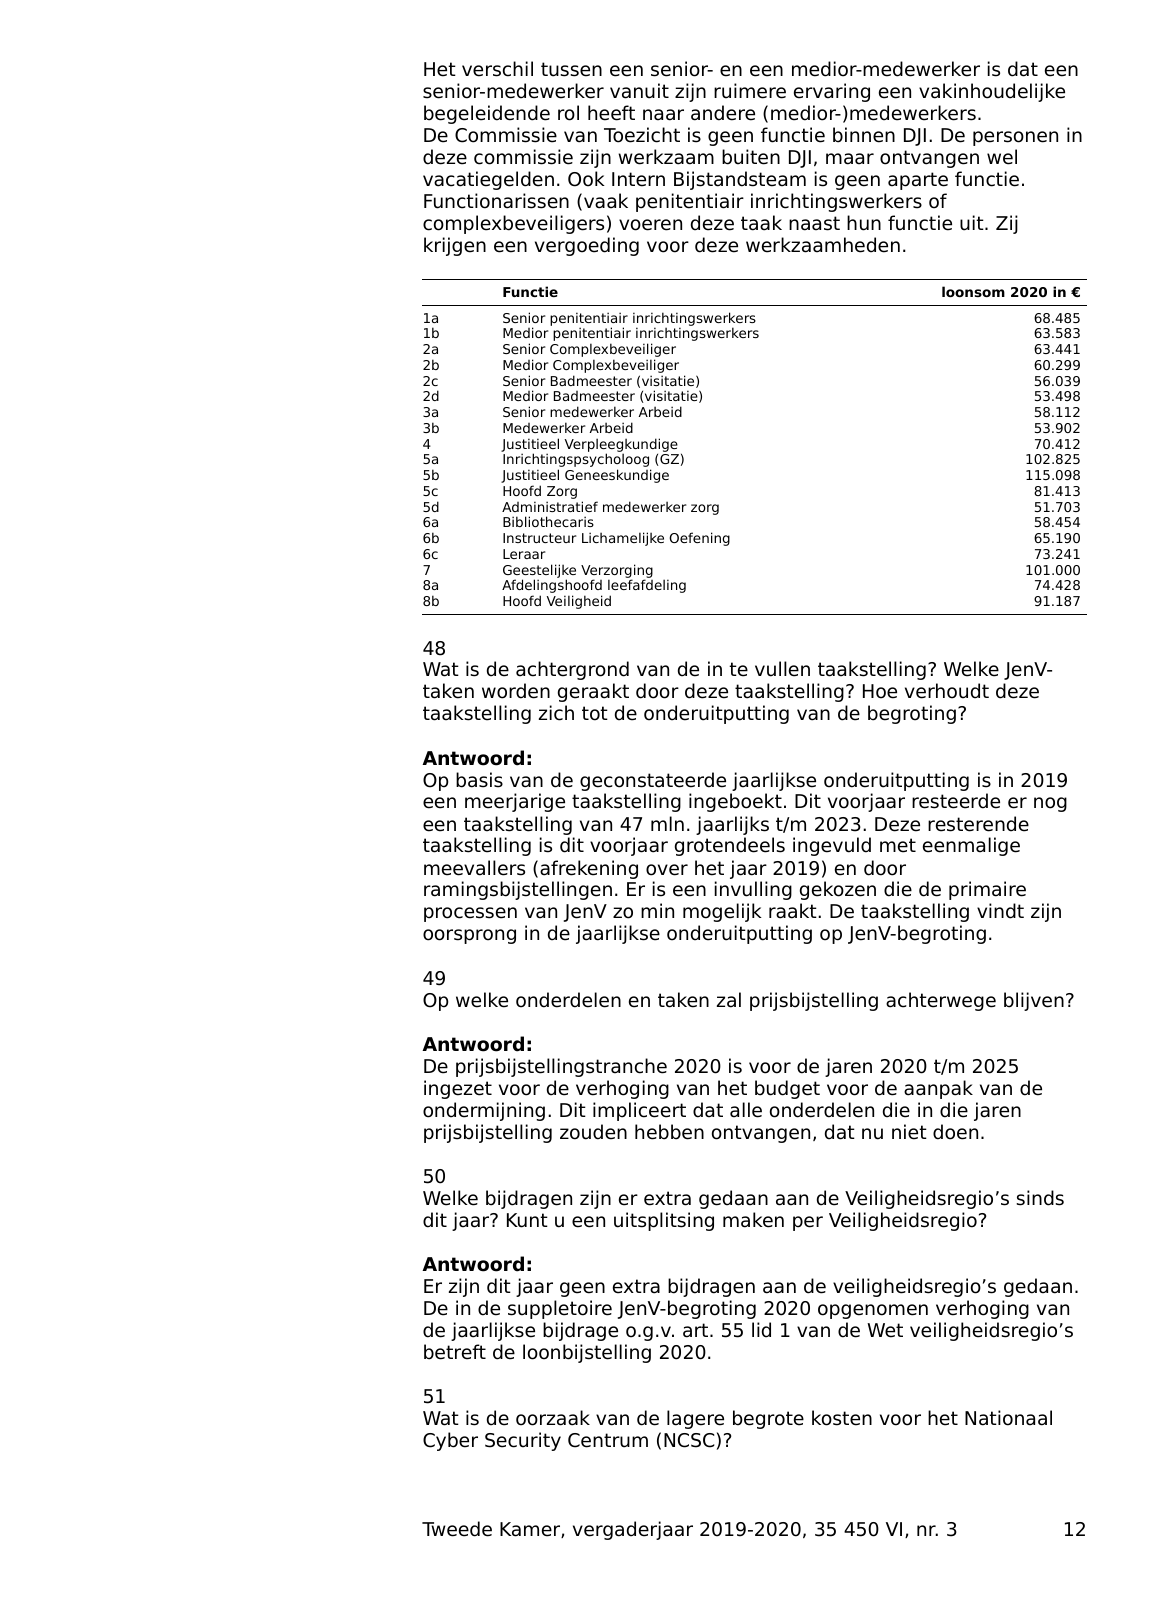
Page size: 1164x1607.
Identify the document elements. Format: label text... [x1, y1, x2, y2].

table_cell Medior penitentiair inrichtingswerkers [496, 326, 909, 342]
text Op welke onderdelen en taken zal prijsbijstelling achterwege blijven? [422, 989, 1087, 1011]
table_cell 74.428 [910, 578, 1087, 594]
table_cell 63.441 [910, 342, 1087, 358]
table_cell 101.000 [910, 562, 1087, 578]
table_cell 60.299 [910, 358, 1087, 373]
table_cell 4 [422, 436, 496, 452]
table_cell 51.703 [910, 499, 1087, 515]
table_header loonsom 2020 in € [910, 280, 1087, 305]
table_cell 73.241 [910, 547, 1087, 562]
text De prijsbijstellingstranche 2020 is voor de jaren 2020 t/m 2025 ingezet voor de verhoging van het budget voor de aanpak van de ondermijning. Dit impliceert dat alle onderdelen die in die jaren prijsbijstelling zouden hebben ontvangen, dat nu niet doen. [422, 1056, 1087, 1143]
table_cell Medior Badmeester (visitatie) [496, 389, 909, 405]
text Op basis van de geconstateerde jaarlijkse onderuitputting is in 2019 een meerjarige taakstelling ingeboekt. Dit voorjaar resteerde er nog een taakstelling van 47 mln. jaarlijks t/m 2023. Deze resterende taakstelling is dit voorjaar grotendeels ingevuld met eenmalige meevallers (afrekening over het jaar 2019) en door ramingsbijstellingen. Er is een invulling gekozen die de primaire processen van JenV zo min mogelijk raakt. De taakstelling vindt zijn oorsprong in de jaarlijkse onderuitputting op JenV-begroting. [422, 769, 1087, 945]
table_cell Justitieel Geneeskundige [496, 468, 909, 484]
table_cell 2c [422, 374, 496, 389]
table_cell Instructeur Lichamelijke Oefening [496, 531, 909, 547]
text Er zijn dit jaar geen extra bijdragen aan de veiligheidsregio’s gedaan. De in de suppletoire JenV-begroting 2020 opgenomen verhoging van de jaarlijkse bijdrage o.g.v. art. 55 lid 1 van de Wet veiligheidsregio’s betreft de loonbijstelling 2020. [422, 1276, 1087, 1364]
table_cell 65.190 [910, 531, 1087, 547]
table_cell Medewerker Arbeid [496, 421, 909, 436]
table_cell 7 [422, 562, 496, 578]
table_cell 3a [422, 405, 496, 421]
table_cell Geestelijke Verzorging [496, 562, 909, 578]
table_cell Administratief medewerker zorg [496, 499, 909, 515]
table_cell 58.454 [910, 515, 1087, 531]
text Antwoord: [422, 1254, 1087, 1276]
table_cell Afdelingshoofd leefafdeling [496, 578, 909, 594]
table_cell Justitieel Verpleegkundige [496, 436, 909, 452]
table_cell Senior Badmeester (visitatie) [496, 374, 909, 389]
table_cell 3b [422, 421, 496, 436]
table_cell 91.187 [910, 594, 1087, 614]
table_cell 1b [422, 326, 496, 342]
table_cell 56.039 [910, 374, 1087, 389]
text Antwoord: [422, 747, 1087, 769]
table_cell 2b [422, 358, 496, 373]
text Antwoord: [422, 1034, 1087, 1056]
table_cell 2a [422, 342, 496, 358]
text 49 [422, 967, 1087, 989]
text Wat is de oorzaak van de lagere begrote kosten voor het Nationaal Cyber Security Centrum (NCSC)? [422, 1408, 1087, 1452]
table_cell 53.498 [910, 389, 1087, 405]
table_cell 5c [422, 484, 496, 499]
table_cell Senior Complexbeveiliger [496, 342, 909, 358]
table_cell 6a [422, 515, 496, 531]
table_cell 5d [422, 499, 496, 515]
table_cell 2d [422, 389, 496, 405]
table_cell 1a [422, 306, 496, 326]
table_cell 53.902 [910, 421, 1087, 436]
table_cell 81.413 [910, 484, 1087, 499]
table_cell 6b [422, 531, 496, 547]
table_cell Hoofd Veiligheid [496, 594, 909, 614]
table_header [422, 280, 496, 305]
table_cell Medior Complexbeveiliger [496, 358, 909, 373]
table_cell 63.583 [910, 326, 1087, 342]
text Het verschil tussen een senior- en een medior-medewerker is dat een senior-medewerker vanuit zijn ruimere ervaring een vakinhoudelijke begeleidende rol heeft naar andere (medior-)medewerkers. [422, 59, 1087, 125]
text 51 [422, 1386, 1087, 1408]
table_cell 68.485 [910, 306, 1087, 326]
table_cell 8b [422, 594, 496, 614]
table_cell Hoofd Zorg [496, 484, 909, 499]
table_cell 115.098 [910, 468, 1087, 484]
table_cell 70.412 [910, 436, 1087, 452]
table_header Functie [496, 280, 909, 305]
table_cell Senior penitentiair inrichtingswerkers [496, 306, 909, 326]
table_cell 6c [422, 547, 496, 562]
table_cell Leraar [496, 547, 909, 562]
text Welke bijdragen zijn er extra gedaan aan de Veiligheidsregio’s sinds dit jaar? Kunt u een uitsplitsing maken per Veiligheidsregio? [422, 1188, 1087, 1232]
table_cell 5b [422, 468, 496, 484]
table_cell 58.112 [910, 405, 1087, 421]
table_cell 5a [422, 452, 496, 468]
table_cell Inrichtingspsycholoog (GZ) [496, 452, 909, 468]
text Wat is de achtergrond van de in te vullen taakstelling? Welke JenV-taken worden geraakt door deze taakstelling? Hoe verhoudt deze taakstelling zich tot de onderuitputting van de begroting? [422, 659, 1087, 725]
text 48 [422, 637, 1087, 659]
table_cell 102.825 [910, 452, 1087, 468]
table_cell Senior medewerker Arbeid [496, 405, 909, 421]
table_cell Bibliothecaris [496, 515, 909, 531]
text 50 [422, 1166, 1087, 1188]
text De Commissie van Toezicht is geen functie binnen DJI. De personen in deze commissie zijn werkzaam buiten DJI, maar ontvangen wel vacatiegelden. Ook Intern Bijstandsteam is geen aparte functie. Functionarissen (vaak penitentiair inrichtingswerkers of complexbeveiligers) voeren deze taak naast hun functie uit. Zij krijgen een vergoeding voor deze werkzaamheden. [422, 125, 1087, 257]
table_cell 8a [422, 578, 496, 594]
